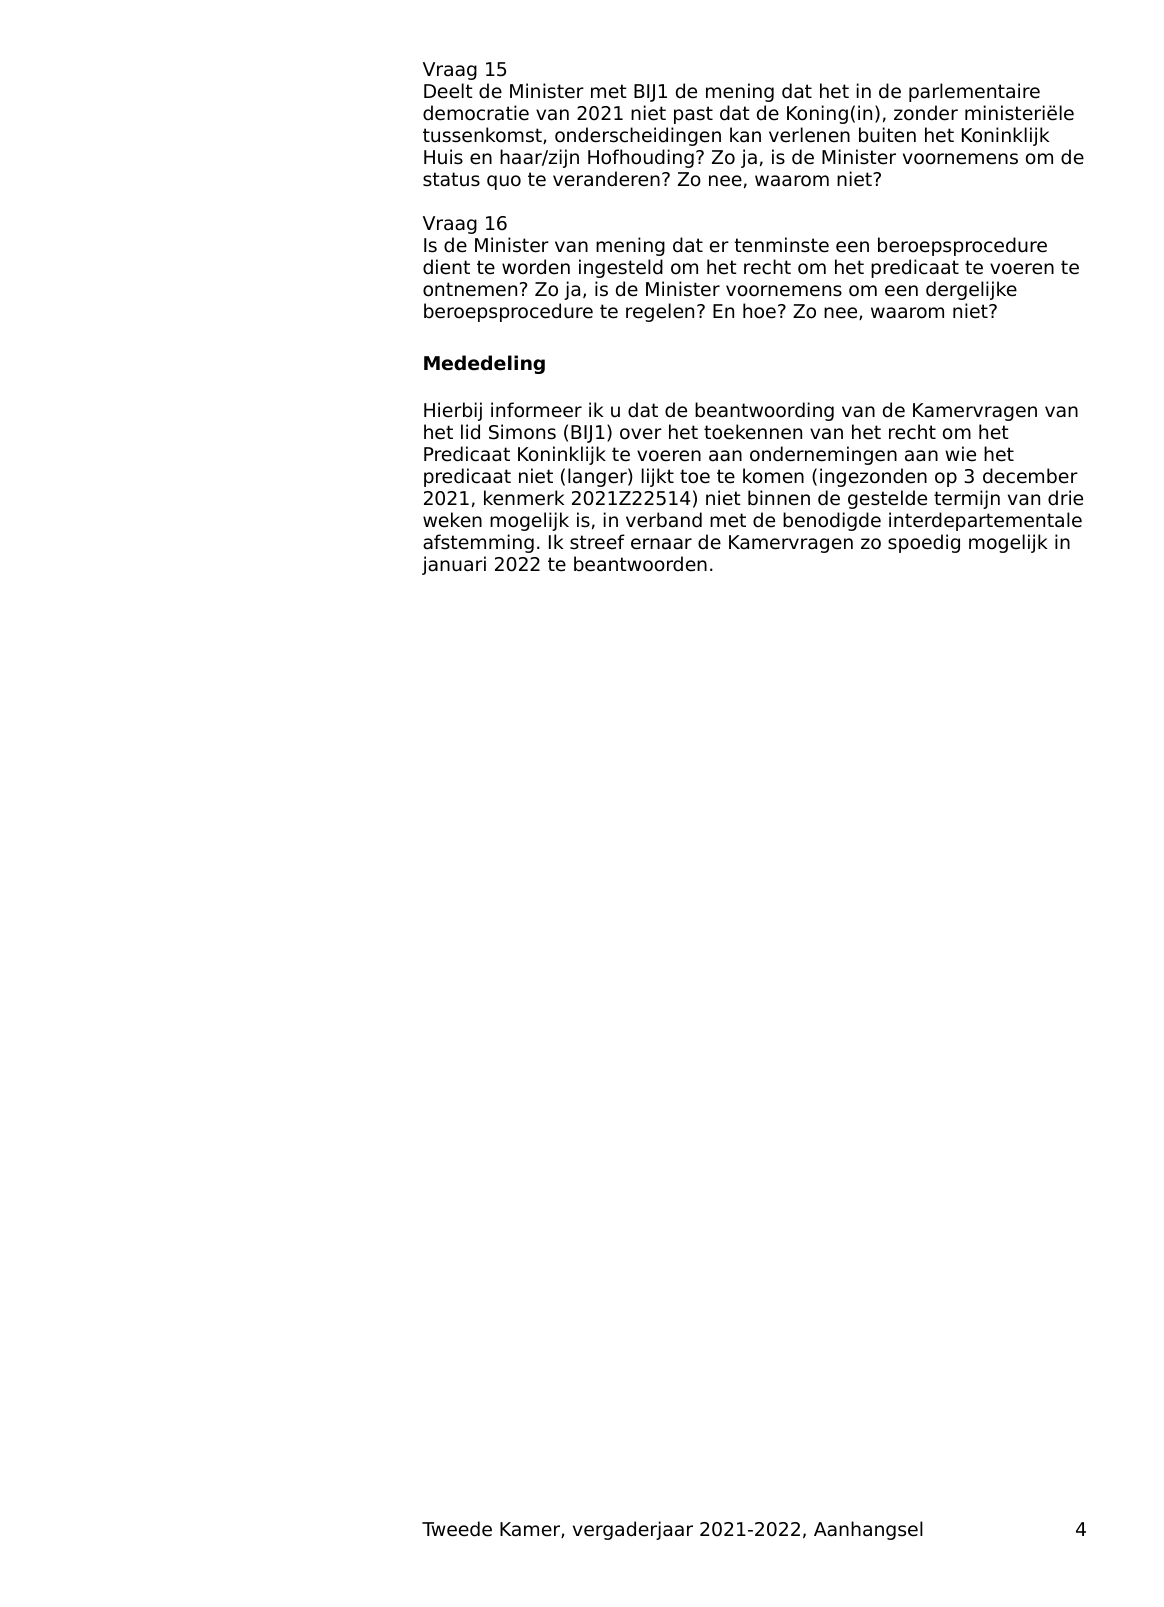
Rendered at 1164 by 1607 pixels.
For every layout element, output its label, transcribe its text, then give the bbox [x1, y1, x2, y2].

text Vraag 15 [422, 59, 1087, 81]
text Is de Minister van mening dat er tenminste een beroepsprocedure dient te worden ingesteld om het recht om het predicaat te voeren te ontnemen? Zo ja, is de Minister voornemens om een dergelijke beroepsprocedure te regelen? En hoe? Zo nee, waarom niet? [422, 235, 1087, 323]
subtitle Mededeling [422, 353, 1087, 375]
text Vraag 16 [422, 213, 1087, 235]
text Hierbij informeer ik u dat de beantwoording van de Kamervragen van het lid Simons (BIJ1) over het toekennen van het recht om het Predicaat Koninklijk te voeren aan ondernemingen aan wie het predicaat niet (langer) lijkt toe te komen (ingezonden op 3 december 2021, kenmerk 2021Z22514) niet binnen de gestelde termijn van drie weken mogelijk is, in verband met de benodigde interdepartementale afstemming. Ik streef ernaar de Kamervragen zo spoedig mogelijk in januari 2022 te beantwoorden. [422, 400, 1087, 576]
text Deelt de Minister met BIJ1 de mening dat het in de parlementaire democratie van 2021 niet past dat de Koning(in), zonder ministeriële tussenkomst, onderscheidingen kan verlenen buiten het Koninklijk Huis en haar/zijn Hofhouding? Zo ja, is de Minister voornemens om de status quo te veranderen? Zo nee, waarom niet? [422, 81, 1087, 191]
